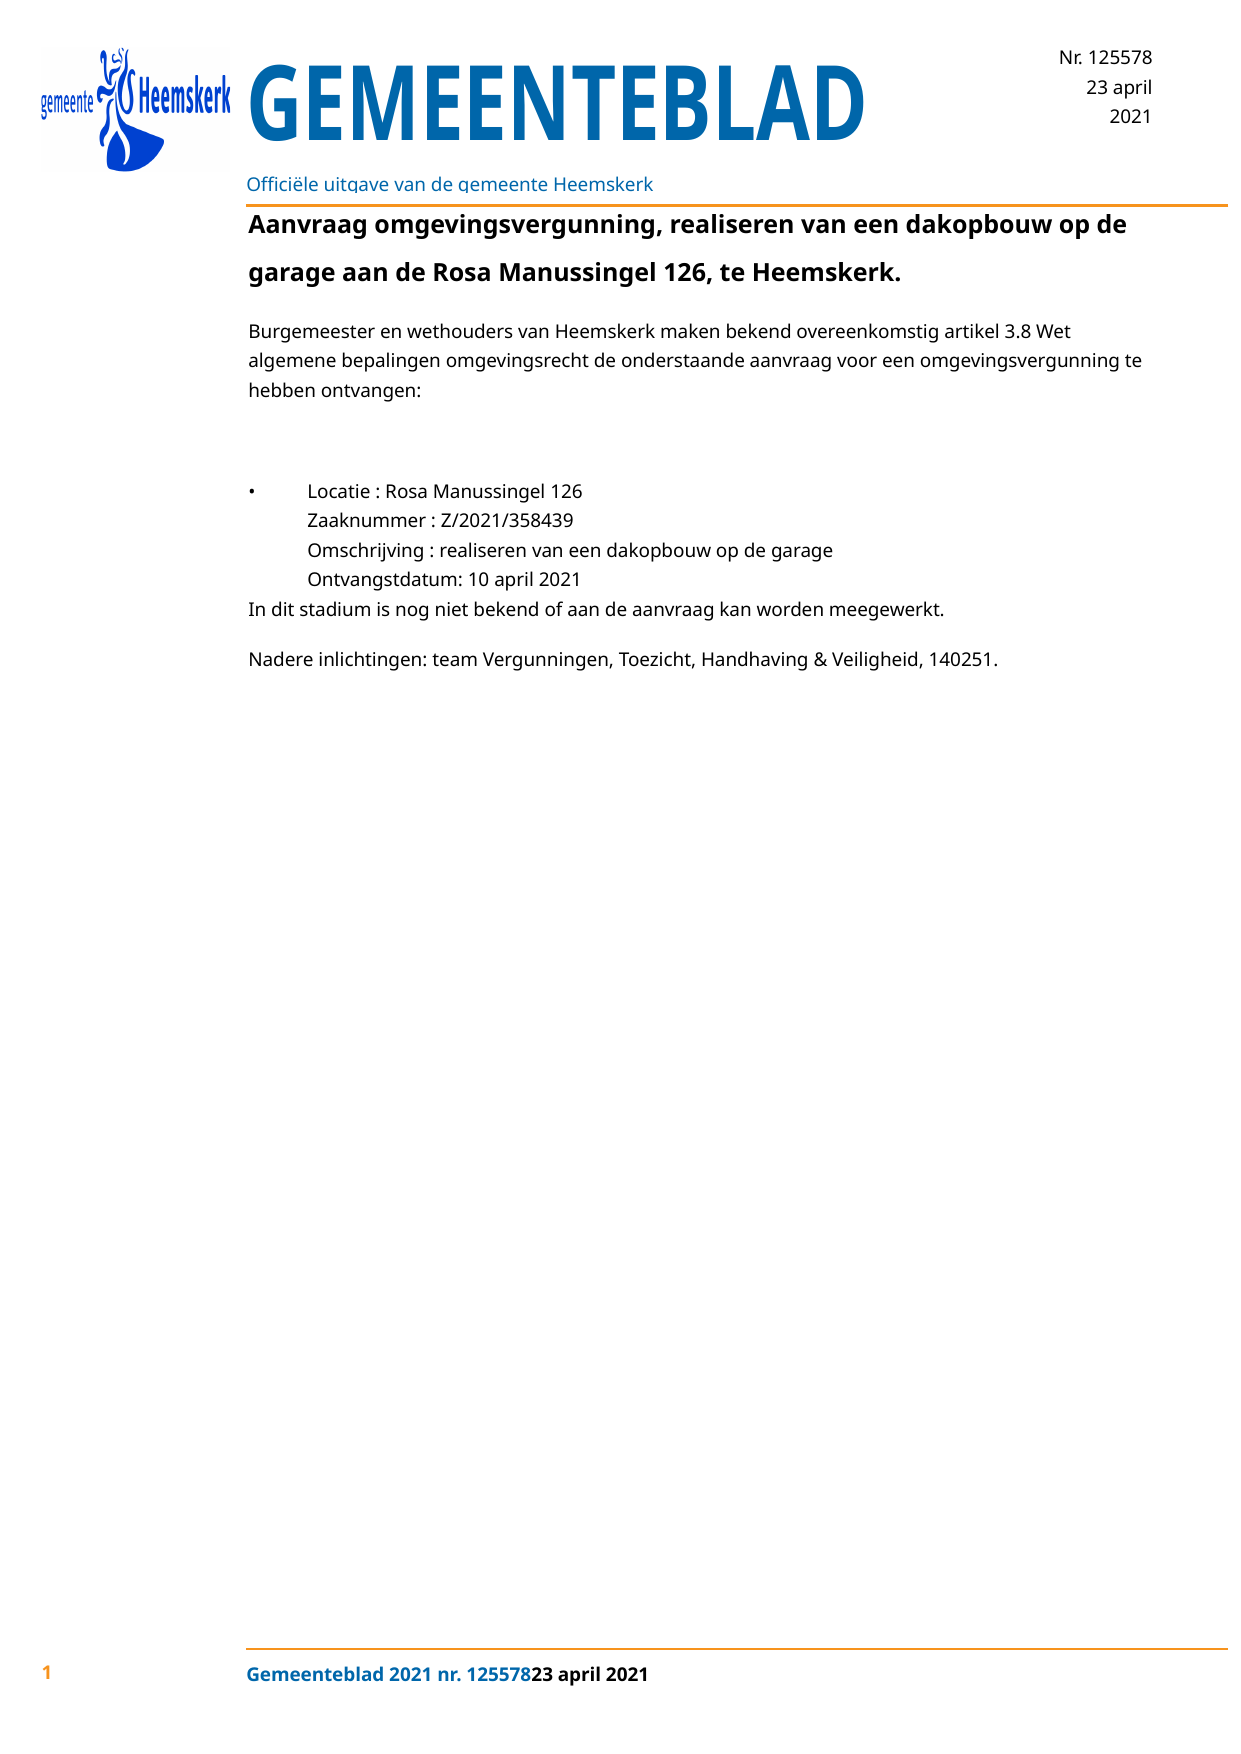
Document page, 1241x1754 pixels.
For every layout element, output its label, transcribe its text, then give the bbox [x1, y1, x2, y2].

list Zaaknummer : Z/2021/358439 [248, 507, 1152, 533]
list Locatie : Rosa Manussingel 126 [248, 478, 1152, 504]
text Nadere inlichtingen: team Vergunningen, Toezicht, Handhaving & Veiligheid, 140251. [248, 647, 1152, 672]
text Aanvraag omgevingsvergunning, realiseren van een dakopbouw op de garage aan de Rosa Manussingel 126, te Heemskerk. [248, 207, 1152, 288]
list Ontvangstdatum: 10 april 2021 [248, 567, 1152, 592]
text Burgemeester en wethouders van Heemskerk maken bekend overeenkomstig artikel 3.8 Wet algemene bepalingen omgevingsrecht de onderstaande aanvraag voor een omgevingsvergunning te hebben ontvangen: [248, 318, 1152, 403]
text In dit stadium is nog niet bekend of aan de aanvraag kan worden meegewerkt. [248, 596, 1152, 622]
picture [41, 47, 231, 172]
list Omschrijving : realiseren van een dakopbouw op de garage [248, 537, 1152, 563]
